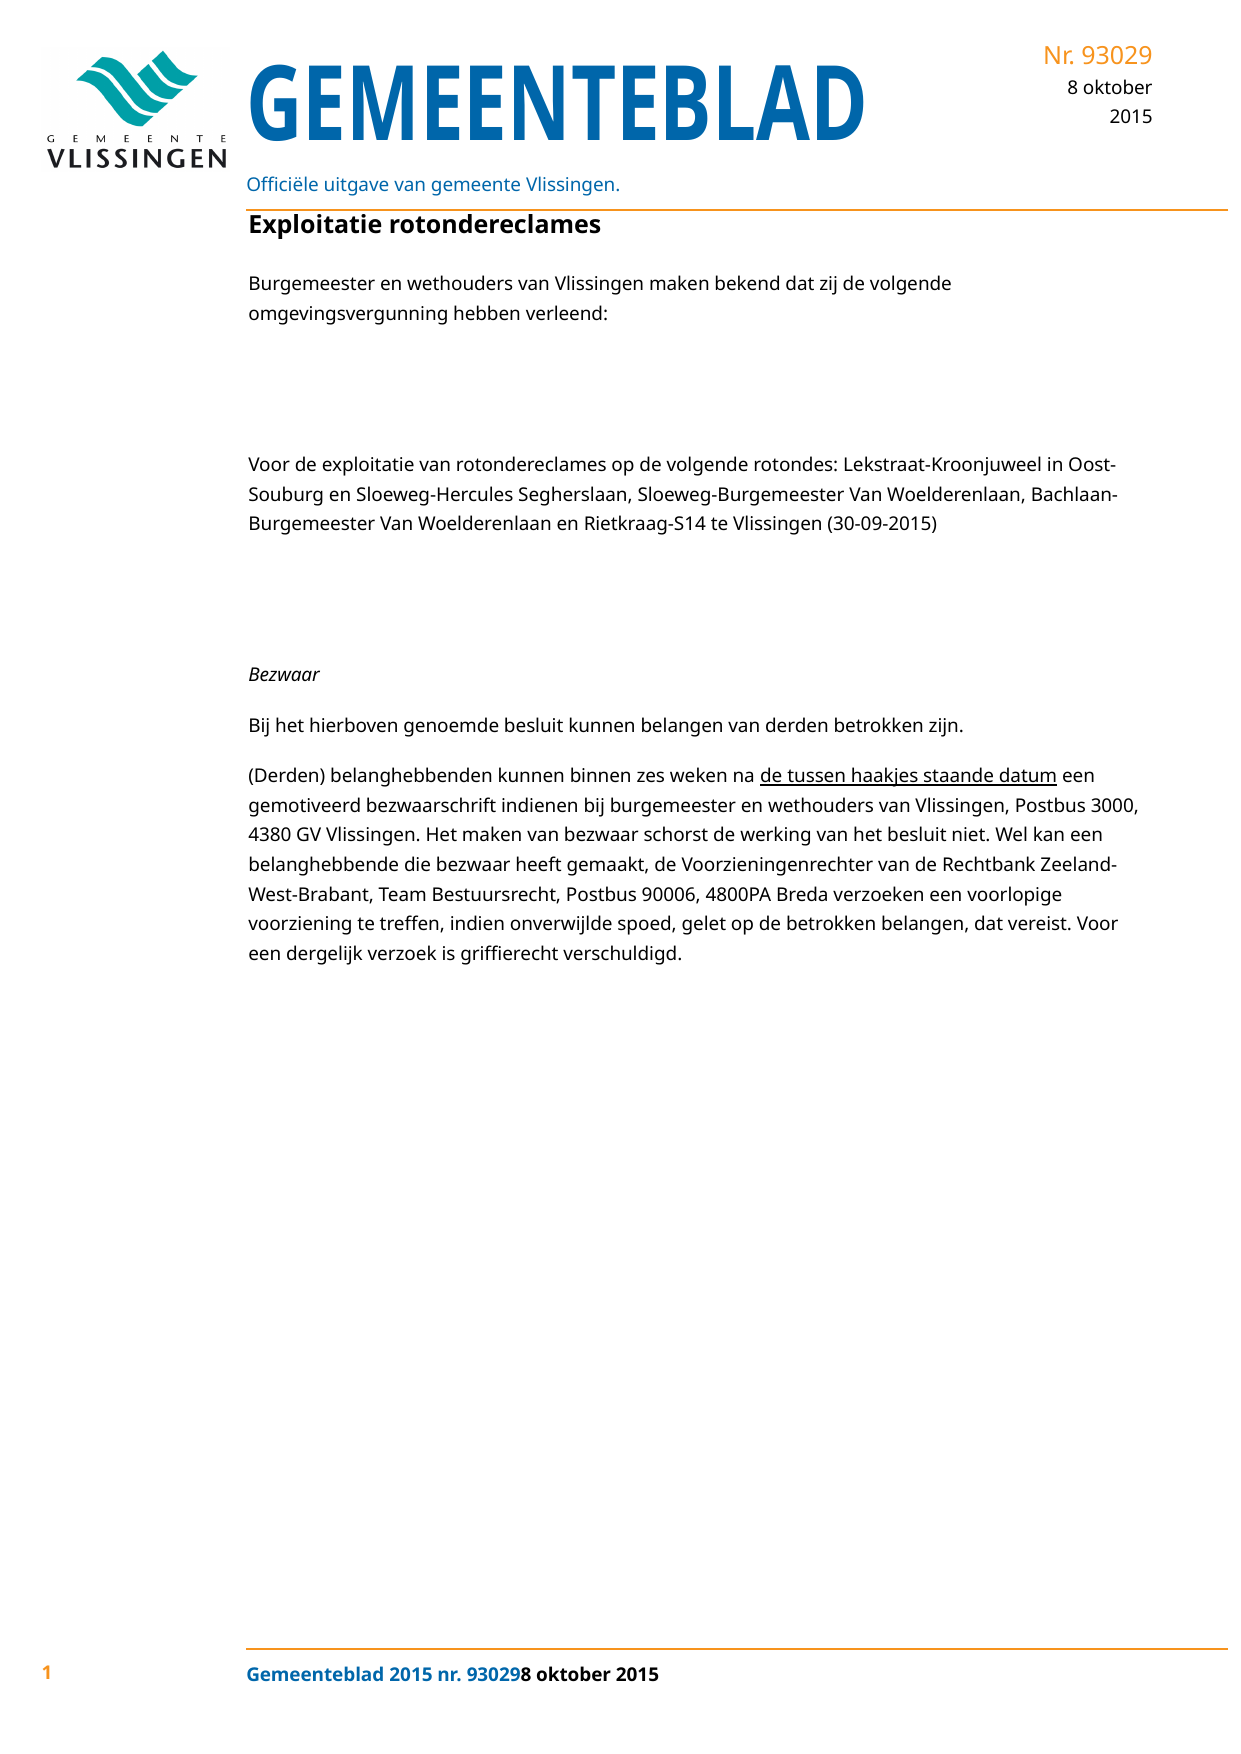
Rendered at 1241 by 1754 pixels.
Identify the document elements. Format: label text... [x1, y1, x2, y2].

picture [41, 47, 231, 172]
text Exploitatie rotondereclames [248, 211, 1152, 241]
text Voor de exploitatie van rotondereclames op de volgende rotondes: Lekstraat-Kroonjuweel in Oost-Souburg en Sloeweg-Hercules Segherslaan, Sloeweg-Burgemeester Van Woelderenlaan, Bachlaan-Burgemeester Van Woelderenlaan en Rietkraag-S14 te Vlissingen (30-09-2015) [248, 451, 1152, 536]
text (Derden) belanghebbenden kunnen binnen zes weken na de tussen haakjes staande datum een gemotiveerd bezwaarschrift indienen bij burgemeester en wethouders van Vlissingen, Postbus 3000, 4380 GV Vlissingen. Het maken van bezwaar schorst de werking van het besluit niet. Wel kan een belanghebbende die bezwaar heeft gemaakt, de Voorzieningenrechter van de Rechtbank Zeeland-West-Brabant, Team Bestuursrecht, Postbus 90006, 4800PA Breda verzoeken een voorlopige voorziening te treffen, indien onverwijlde spoed, gelet op de betrokken belangen, dat vereist. Voor een dergelijk verzoek is griffierecht verschuldigd. [248, 762, 1152, 966]
text Bezwaar [248, 662, 1152, 687]
text Burgemeester en wethouders van Vlissingen maken bekend dat zij de volgende omgevingsvergunning hebben verleend: [248, 270, 1152, 326]
text Bij het hierboven genoemde besluit kunnen belangen van derden betrokken zijn. [248, 712, 1152, 738]
